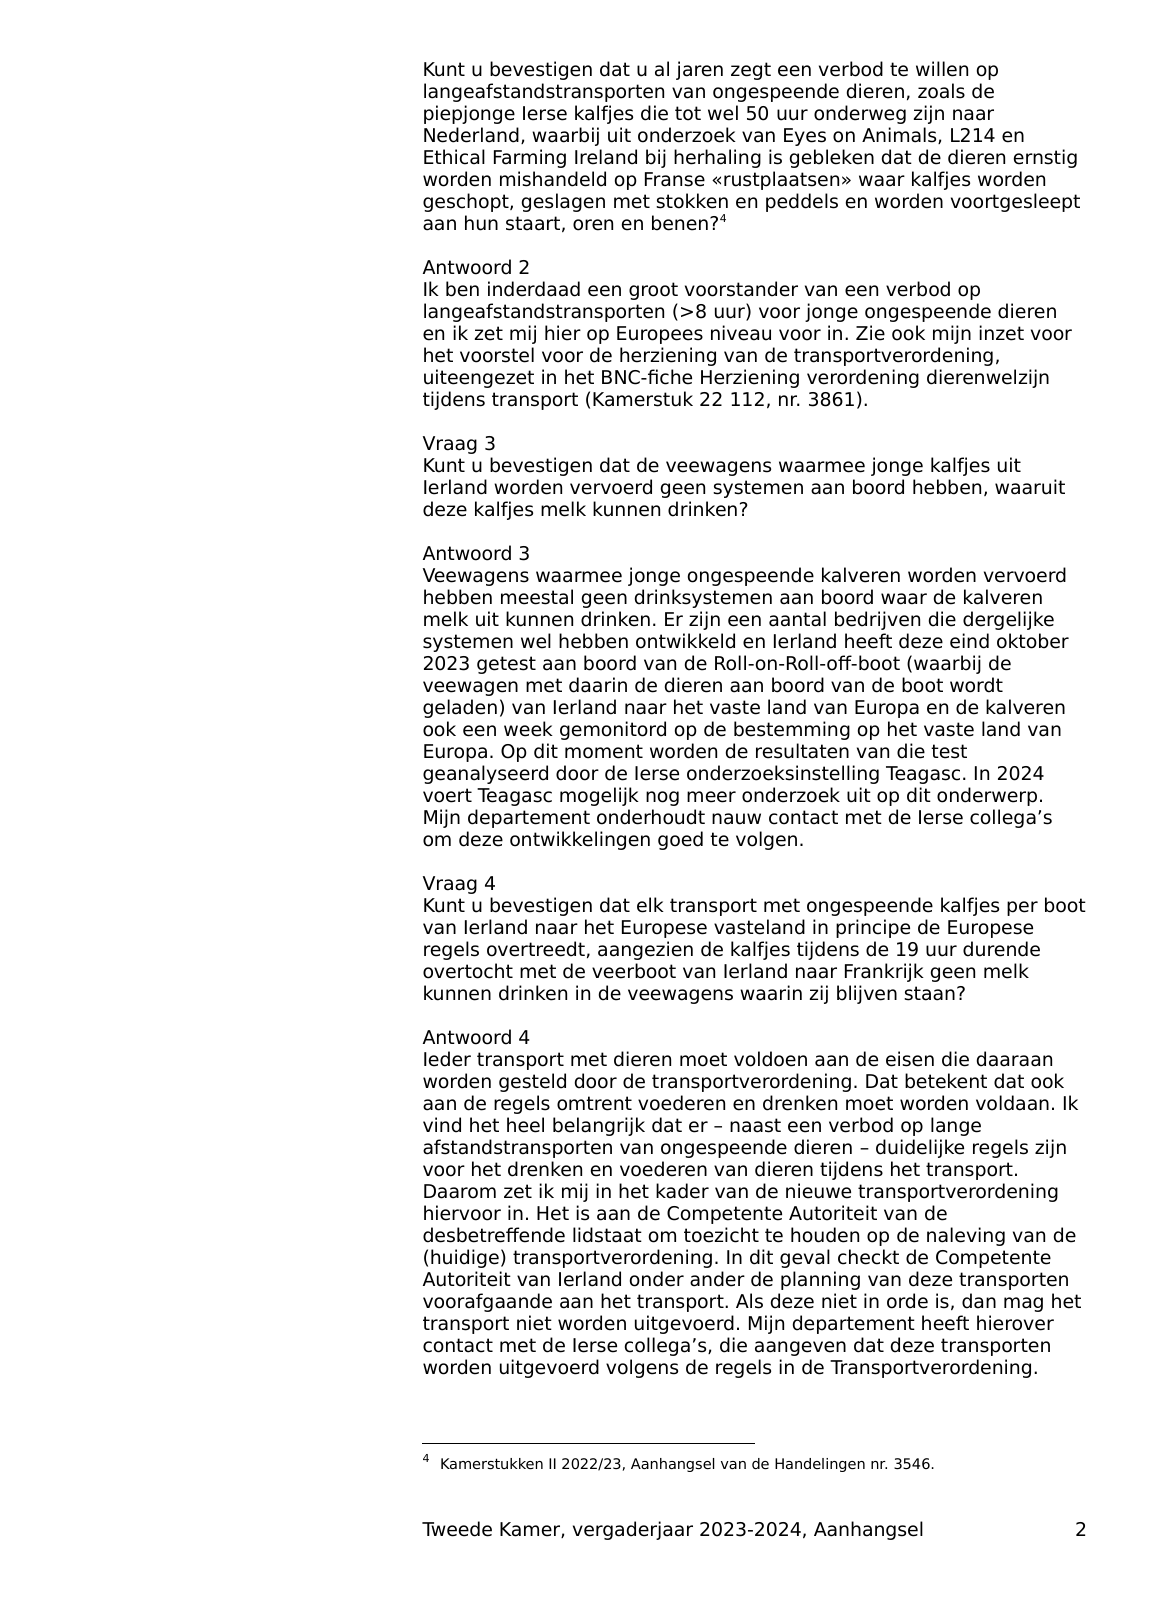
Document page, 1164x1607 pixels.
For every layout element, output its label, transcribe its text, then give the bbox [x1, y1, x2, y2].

text Veewagens waarmee jonge ongespeende kalveren worden vervoerd hebben meestal geen drinksystemen aan boord waar de kalveren melk uit kunnen drinken. Er zijn een aantal bedrijven die dergelijke systemen wel hebben ontwikkeld en Ierland heeft deze eind oktober 2023 getest aan boord van de Roll-on-Roll-off-boot (waarbij de veewagen met daarin de dieren aan boord van de boot wordt geladen) van Ierland naar het vaste land van Europa en de kalveren ook een week gemonitord op de bestemming op het vaste land van Europa. Op dit moment worden de resultaten van die test geanalyseerd door de Ierse onderzoeksinstelling Teagasc. In 2024 voert Teagasc mogelijk nog meer onderzoek uit op dit onderwerp. Mijn departement onderhoudt nauw contact met de Ierse collega’s om deze ontwikkelingen goed te volgen. [422, 565, 1087, 851]
text Antwoord 3 [422, 543, 1087, 565]
text Kunt u bevestigen dat u al jaren zegt een verbod te willen op langeafstandstransporten van ongespeende dieren, zoals de piepjonge Ierse kalfjes die tot wel 50 uur onderweg zijn naar Nederland, waarbij uit onderzoek van Eyes on Animals, L214 en Ethical Farming Ireland bij herhaling is gebleken dat de dieren ernstig worden mishandeld op Franse «rustplaatsen» waar kalfjes worden geschopt, geslagen met stokken en peddels en worden voortgesleept aan hun staart, oren en benen? [422, 59, 1087, 235]
text Antwoord 4 [422, 1027, 1087, 1049]
text Kunt u bevestigen dat de veewagens waarmee jonge kalfjes uit Ierland worden vervoerd geen systemen aan boord hebben, waaruit deze kalfjes melk kunnen drinken? [422, 455, 1087, 521]
text Antwoord 2 [422, 257, 1087, 279]
text Vraag 4 [422, 873, 1087, 895]
text Kunt u bevestigen dat elk transport met ongespeende kalfjes per boot van Ierland naar het Europese vasteland in principe de Europese regels overtreedt, aangezien de kalfjes tijdens de 19 uur durende overtocht met de veerboot van Ierland naar Frankrijk geen melk kunnen drinken in de veewagens waarin zij blijven staan? [422, 895, 1087, 1005]
text Ieder transport met dieren moet voldoen aan de eisen die daaraan worden gesteld door de transportverordening. Dat betekent dat ook aan de regels omtrent voederen en drenken moet worden voldaan. Ik vind het heel belangrijk dat er – naast een verbod op lange afstandstransporten van ongespeende dieren – duidelijke regels zijn voor het drenken en voederen van dieren tijdens het transport. Daarom zet ik mij in het kader van de nieuwe transportverordening hiervoor in. Het is aan de Competente Autoriteit van de desbetreffende lidstaat om toezicht te houden op de naleving van de (huidige) transportverordening. In dit geval checkt de Competente Autoriteit van Ierland onder ander de planning van deze transporten voorafgaande aan het transport. Als deze niet in orde is, dan mag het transport niet worden uitgevoerd. Mijn departement heeft hierover contact met de Ierse collega’s, die aangeven dat deze transporten worden uitgevoerd volgens de regels in de Transportverordening. [422, 1049, 1087, 1379]
text Ik ben inderdaad een groot voorstander van een verbod op langeafstandstransporten (>8 uur) voor jonge ongespeende dieren en ik zet mij hier op Europees niveau voor in. Zie ook mijn inzet voor het voorstel voor de herziening van de transportverordening, uiteengezet in het BNC-fiche Herziening verordening dierenwelzijn tijdens transport (Kamerstuk 22 112, nr. 3861). [422, 279, 1087, 411]
text Vraag 3 [422, 433, 1087, 455]
text Kamerstukken II 2022/23, Aanhangsel van de Handelingen nr. 3546. [422, 1452, 1087, 1474]
